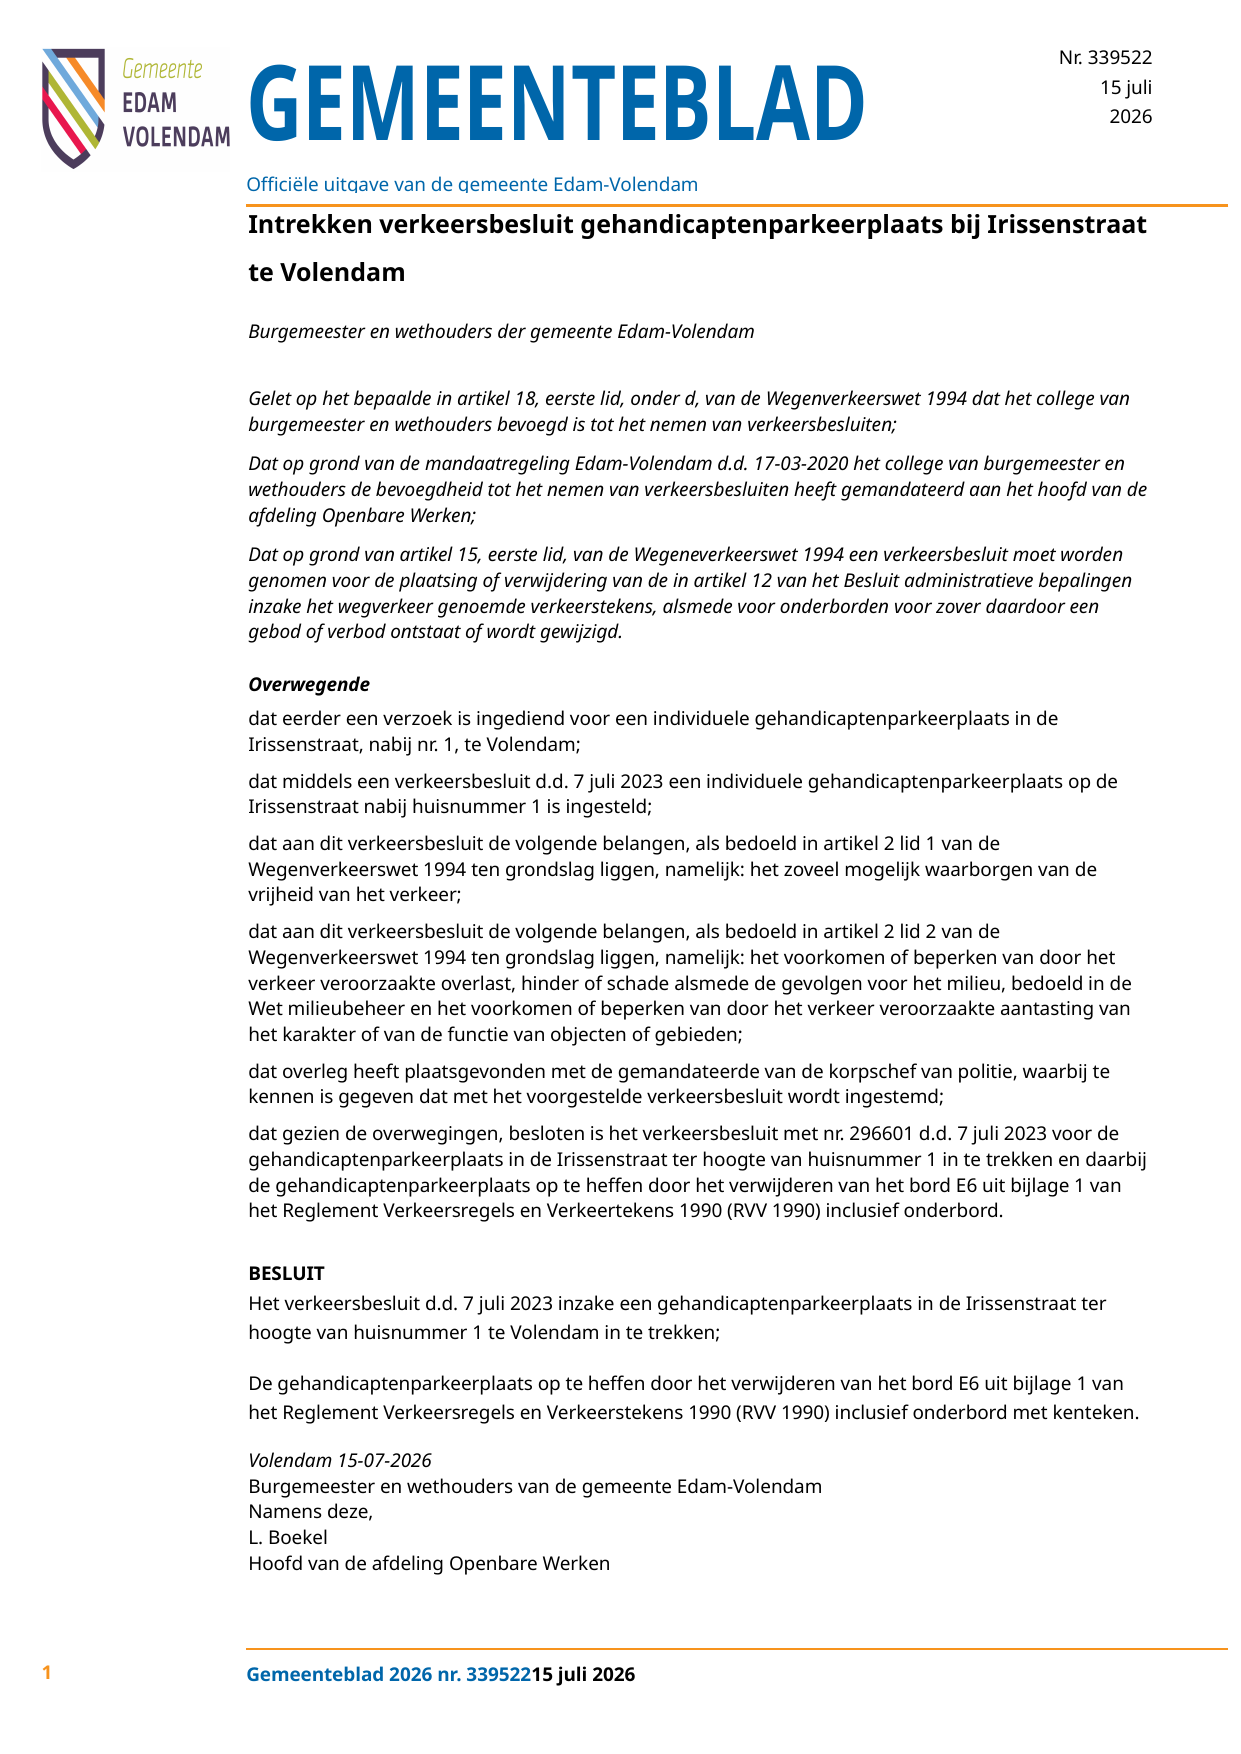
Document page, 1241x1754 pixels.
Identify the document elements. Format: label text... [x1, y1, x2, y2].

text dat gezien de overwegingen, besloten is het verkeersbesluit met nr. 296601 d.d. 7 juli 2023 voor de gehandicaptenparkeerplaats in de Irissenstraat ter hoogte van huisnummer 1 in te trekken en daarbij de gehandicaptenparkeerplaats op te heffen door het verwijderen van het bord E6 uit bijlage 1 van het Reglement Verkeersregels en Verkeertekens 1990 (RVV 1990) inclusief onderbord. [248, 1120, 1152, 1223]
text dat aan dit verkeersbesluit de volgende belangen, als bedoeld in artikel 2 lid 1 van de Wegenverkeerswet 1994 ten grondslag liggen, namelijk: het zoveel mogelijk waarborgen van de vrijheid van het verkeer; [248, 830, 1152, 907]
text Volendam 15-07-2026 [248, 1447, 1152, 1473]
text L. Boekel [248, 1524, 1152, 1550]
text Gelet op het bepaalde in artikel 18, eerste lid, onder d, van de Wegenverkeerswet 1994 dat het college van burgemeester en wethouders bevoegd is tot het nemen van verkeersbesluiten; [248, 386, 1152, 437]
text Namens deze, [248, 1499, 1152, 1524]
text Burgemeester en wethouders der gemeente Edam-Volendam [248, 318, 1152, 344]
text Overwegende [248, 671, 1152, 697]
text dat eerder een verzoek is ingediend voor een individuele gehandicaptenparkeerplaats in de Irissenstraat, nabij nr. 1, te Volendam; [248, 705, 1152, 757]
picture [41, 47, 231, 172]
text Dat op grond van de mandaatregeling Edam-Volendam d.d. 17-03-2020 het college van burgemeester en wethouders de bevoegdheid tot het nemen van verkeersbesluiten heeft gemandateerd aan het hoofd van de afdeling Openbare Werken; [248, 451, 1152, 528]
text Het verkeersbesluit d.d. 7 juli 2023 inzake een gehandicaptenparkeerplaats in de Irissenstraat ter hoogte van huisnummer 1 te Volendam in te trekken; [248, 1290, 1152, 1345]
text Intrekken verkeersbesluit gehandicaptenparkeerplaats bij Irissenstraat te Volendam [248, 207, 1152, 288]
text Hoofd van de afdeling Openbare Werken [248, 1550, 1152, 1576]
text Dat op grond van artikel 15, eerste lid, van de Wegeneverkeerswet 1994 een verkeersbesluit moet worden genomen voor de plaatsing of verwijdering van de in artikel 12 van het Besluit administratieve bepalingen inzake het wegverkeer genoemde verkeerstekens, alsmede voor onderborden voor zover daardoor een gebod of verbod ontstaat of wordt gewijzigd. [248, 541, 1152, 644]
text BESLUIT [248, 1260, 1152, 1286]
text dat overleg heeft plaatsgevonden met de gemandateerde van de korpschef van politie, waarbij te kennen is gegeven dat met het voorgestelde verkeersbesluit wordt ingestemd; [248, 1058, 1152, 1109]
text De gehandicaptenparkeerplaats op te heffen door het verwijderen van het bord E6 uit bijlage 1 van het Reglement Verkeersregels en Verkeerstekens 1990 (RVV 1990) inclusief onderbord met kenteken. [248, 1370, 1152, 1425]
text Burgemeester en wethouders van de gemeente Edam-Volendam [248, 1473, 1152, 1499]
text dat middels een verkeersbesluit d.d. 7 juli 2023 een individuele gehandicaptenparkeerplaats op de Irissenstraat nabij huisnummer 1 is ingesteld; [248, 768, 1152, 819]
text dat aan dit verkeersbesluit de volgende belangen, als bedoeld in artikel 2 lid 2 van de Wegenverkeerswet 1994 ten grondslag liggen, namelijk: het voorkomen of beperken van door het verkeer veroorzaakte overlast, hinder of schade alsmede de gevolgen voor het milieu, bedoeld in de Wet milieubeheer en het voorkomen of beperken van door het verkeer veroorzaakte aantasting van het karakter of van de functie van objecten of gebieden; [248, 918, 1152, 1047]
